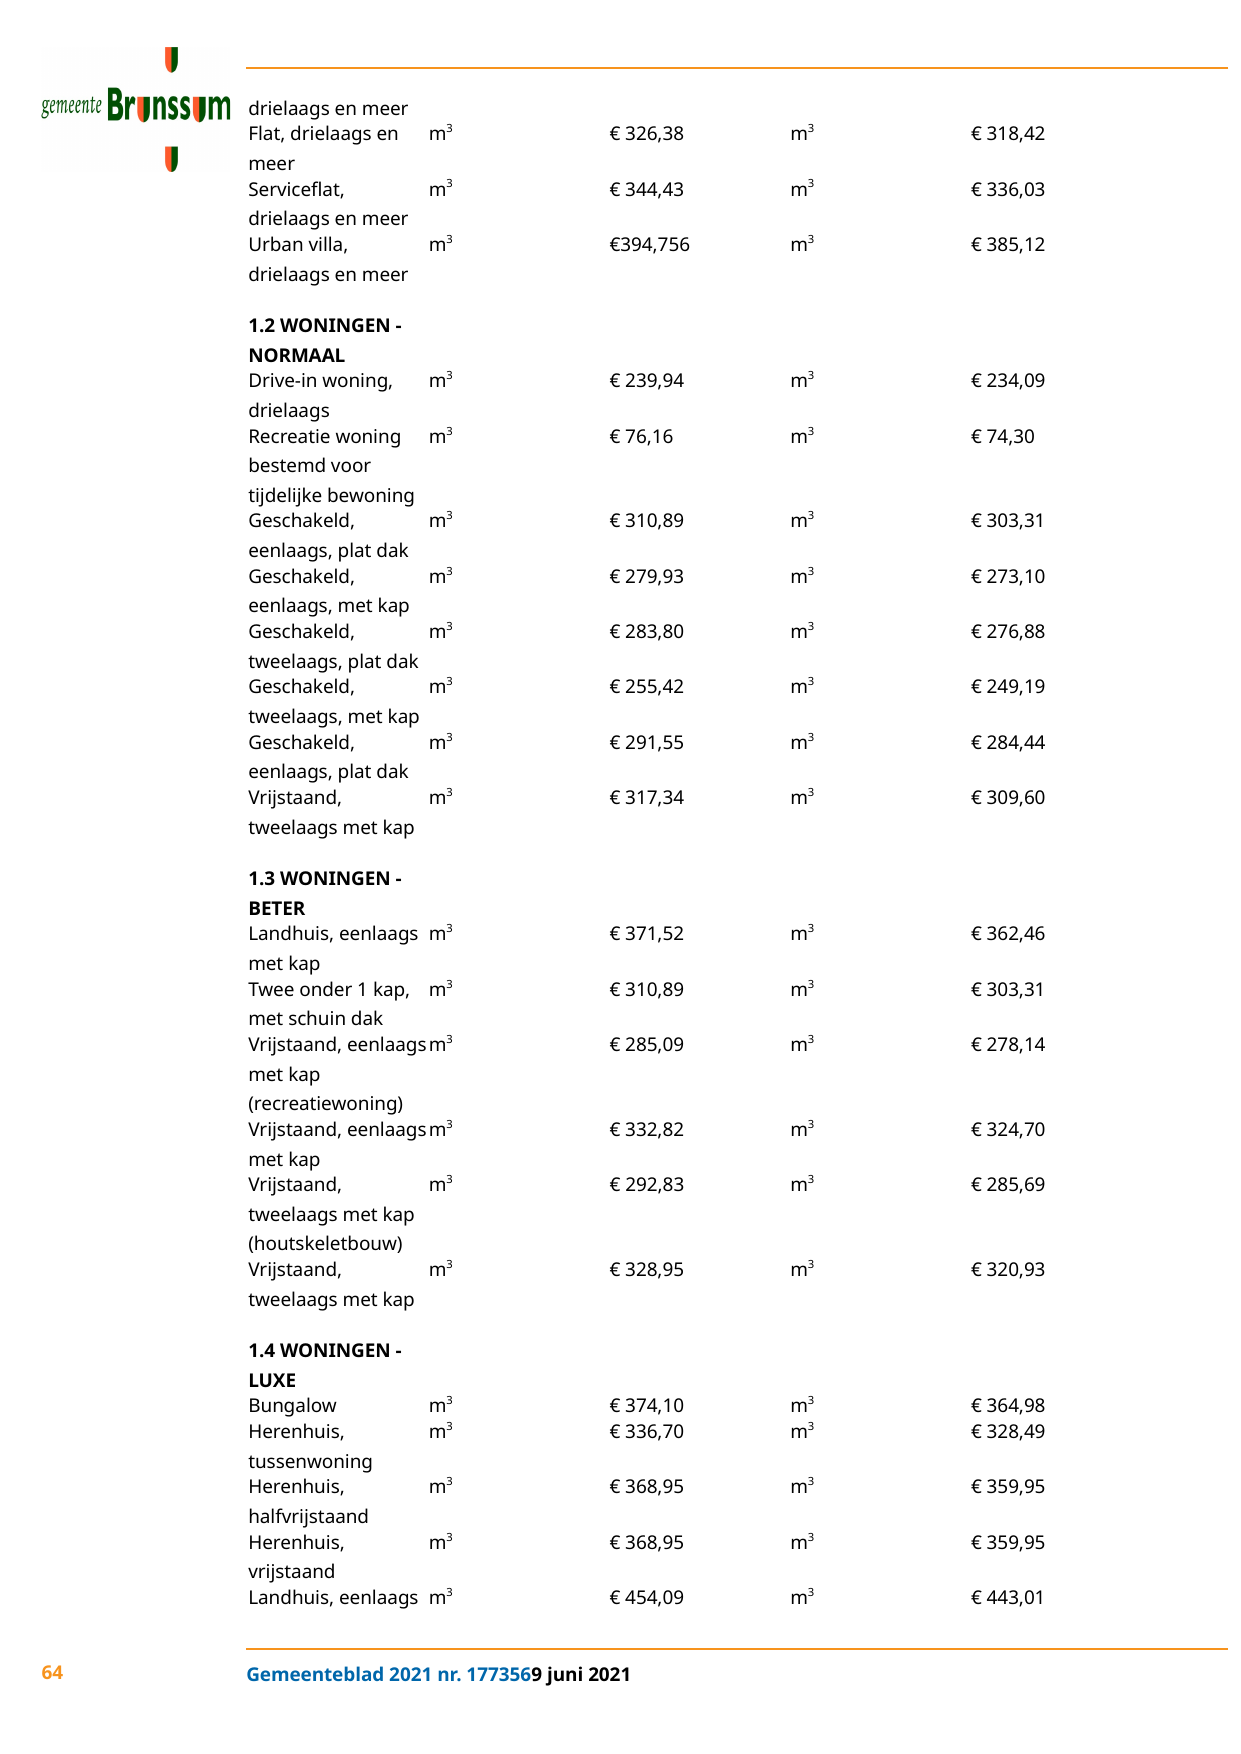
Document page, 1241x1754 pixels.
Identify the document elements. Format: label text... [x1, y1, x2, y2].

table_cell [790, 286, 971, 312]
table_cell Vrijstaand, tweelaags met kap (houtskeletbouw) [248, 1171, 429, 1256]
table_cell € 74,30 [971, 423, 1152, 508]
table_cell € 285,69 [971, 1171, 1152, 1256]
table_cell Vrijstaand, eenlaags met kap (recreatiewoning) [248, 1031, 429, 1116]
table_cell m3 [790, 784, 971, 839]
table_cell m3 [790, 176, 971, 231]
table_cell Recreatie woning bestemd voor tijdelijke bewoning [248, 423, 429, 508]
table_cell [790, 840, 971, 865]
table_cell [971, 1338, 1152, 1393]
table_cell [971, 95, 1152, 121]
table_cell Twee onder 1 kap, met schuin dak [248, 976, 429, 1031]
table_cell m3 [790, 1419, 971, 1474]
table_cell Geschakeld, eenlaags, met kap [248, 563, 429, 618]
table_cell Vrijstaand, tweelaags met kap [248, 1256, 429, 1312]
table_cell Flat, drielaags en meer [248, 121, 429, 176]
table_cell Landhuis, eenlaags met kap [248, 921, 429, 976]
table_cell [790, 95, 971, 121]
table_cell € 303,31 [971, 508, 1152, 563]
table_cell Serviceflat, drielaags en meer [248, 176, 429, 231]
table_cell € 318,42 [971, 121, 1152, 176]
table_cell € 291,55 [609, 729, 790, 784]
table_cell € 320,93 [971, 1256, 1152, 1312]
table_cell m3 [429, 1393, 609, 1418]
table_cell [971, 865, 1152, 921]
table_cell € 317,34 [609, 784, 790, 839]
table_cell m3 [790, 121, 971, 176]
table_cell [429, 865, 609, 921]
table_cell [248, 840, 429, 865]
table_cell € 328,95 [609, 1256, 790, 1312]
picture [41, 47, 231, 172]
table_cell Geschakeld, eenlaags, plat dak [248, 508, 429, 563]
table_cell m3 [790, 618, 971, 674]
table_cell m3 [429, 423, 609, 508]
table_cell Bungalow [248, 1393, 429, 1418]
table_cell € 362,46 [971, 921, 1152, 976]
table_cell m3 [790, 368, 971, 423]
table_cell € 255,42 [609, 674, 790, 729]
table_cell [790, 1338, 971, 1393]
table_cell € 303,31 [971, 976, 1152, 1031]
table_cell [971, 840, 1152, 865]
table_cell m3 [429, 1031, 609, 1116]
table_cell € 368,95 [609, 1529, 790, 1584]
table_cell [971, 312, 1152, 367]
table_cell [609, 1338, 790, 1393]
table_cell [971, 1312, 1152, 1337]
table_cell [790, 865, 971, 921]
table_cell m3 [790, 729, 971, 784]
table_cell m3 [790, 508, 971, 563]
table_cell m3 [429, 1529, 609, 1584]
table_cell Drive-in woning, drielaags [248, 368, 429, 423]
table_cell [609, 286, 790, 312]
table_cell 1.3 WONINGEN - BETER [248, 865, 429, 921]
table_cell Vrijstaand, tweelaags met kap [248, 784, 429, 839]
table_cell m3 [790, 1256, 971, 1312]
table_cell m3 [429, 121, 609, 176]
table_cell [429, 840, 609, 865]
table_cell [429, 312, 609, 367]
table_cell m3 [429, 368, 609, 423]
table_cell Geschakeld, tweelaags, met kap [248, 674, 429, 729]
table_cell m3 [429, 231, 609, 286]
table_cell m3 [790, 674, 971, 729]
table_cell 1.4 WONINGEN - LUXE [248, 1338, 429, 1393]
table_cell Herenhuis, tussenwoning [248, 1419, 429, 1474]
table_cell € 336,70 [609, 1419, 790, 1474]
table_cell [609, 865, 790, 921]
table_cell € 284,44 [971, 729, 1152, 784]
table_cell € 364,98 [971, 1393, 1152, 1418]
table_cell [429, 286, 609, 312]
table_cell € 276,88 [971, 618, 1152, 674]
table_cell m3 [429, 1419, 609, 1474]
table_cell [248, 286, 429, 312]
table_cell m3 [429, 508, 609, 563]
table_cell [248, 1312, 429, 1337]
table_cell [790, 1312, 971, 1337]
table_cell m3 [429, 1116, 609, 1171]
table_cell m3 [429, 921, 609, 976]
table_cell m3 [790, 976, 971, 1031]
table_cell m3 [429, 784, 609, 839]
table_cell € 374,10 [609, 1393, 790, 1418]
table_cell € 336,03 [971, 176, 1152, 231]
table_cell € 309,60 [971, 784, 1152, 839]
table_cell m3 [429, 1474, 609, 1529]
table_cell € 454,09 [609, 1584, 790, 1610]
table_cell € 443,01 [971, 1584, 1152, 1610]
table_cell Herenhuis, halfvrijstaand [248, 1474, 429, 1529]
table_cell m3 [429, 729, 609, 784]
table_cell € 326,38 [609, 121, 790, 176]
table_cell € 279,93 [609, 563, 790, 618]
table_cell m3 [790, 921, 971, 976]
table_cell m3 [790, 1584, 971, 1610]
table_cell € 292,83 [609, 1171, 790, 1256]
table_cell m3 [429, 563, 609, 618]
table_cell m3 [429, 674, 609, 729]
table_cell [609, 95, 790, 121]
table_cell m3 [429, 1256, 609, 1312]
table_cell m3 [790, 423, 971, 508]
table_cell drielaags en meer [248, 95, 429, 121]
table_cell € 344,43 [609, 176, 790, 231]
table_cell Urban villa, drielaags en meer [248, 231, 429, 286]
table_cell m3 [790, 1171, 971, 1256]
table_cell € 332,82 [609, 1116, 790, 1171]
table_cell € 76,16 [609, 423, 790, 508]
table_cell m3 [790, 563, 971, 618]
table_cell Geschakeld, eenlaags, plat dak [248, 729, 429, 784]
table_cell € 285,09 [609, 1031, 790, 1116]
table_cell € 278,14 [971, 1031, 1152, 1116]
table_cell € 324,70 [971, 1116, 1152, 1171]
table_cell m3 [790, 1116, 971, 1171]
table_cell € 385,12 [971, 231, 1152, 286]
table_cell 1.2 WONINGEN - NORMAAL [248, 312, 429, 367]
table_cell m3 [429, 976, 609, 1031]
table_cell Geschakeld, tweelaags, plat dak [248, 618, 429, 674]
table_cell m3 [790, 1031, 971, 1116]
table_cell m3 [429, 618, 609, 674]
table_cell € 359,95 [971, 1529, 1152, 1584]
table_cell [971, 286, 1152, 312]
table_cell m3 [790, 1474, 971, 1529]
table_cell m3 [790, 1529, 971, 1584]
table_cell € 359,95 [971, 1474, 1152, 1529]
table_cell € 371,52 [609, 921, 790, 976]
table_cell € 283,80 [609, 618, 790, 674]
table_cell € 273,10 [971, 563, 1152, 618]
table_cell [609, 312, 790, 367]
table_cell [429, 95, 609, 121]
table_cell Herenhuis, vrijstaand [248, 1529, 429, 1584]
table_cell Landhuis, eenlaags [248, 1584, 429, 1610]
table_cell [609, 840, 790, 865]
table_cell m3 [429, 1171, 609, 1256]
table_cell m3 [790, 1393, 971, 1418]
table_cell € 234,09 [971, 368, 1152, 423]
table_cell € 328,49 [971, 1419, 1152, 1474]
table_cell [790, 312, 971, 367]
table_cell Vrijstaand, eenlaags met kap [248, 1116, 429, 1171]
table_cell € 368,95 [609, 1474, 790, 1529]
table_cell €394,756 [609, 231, 790, 286]
table_cell m3 [790, 231, 971, 286]
table_cell [429, 1312, 609, 1337]
table_cell m3 [429, 1584, 609, 1610]
table_cell € 310,89 [609, 976, 790, 1031]
table_cell [609, 1312, 790, 1337]
table_cell [429, 1338, 609, 1393]
table_cell € 310,89 [609, 508, 790, 563]
table_cell € 249,19 [971, 674, 1152, 729]
table_cell m3 [429, 176, 609, 231]
table_cell € 239,94 [609, 368, 790, 423]
